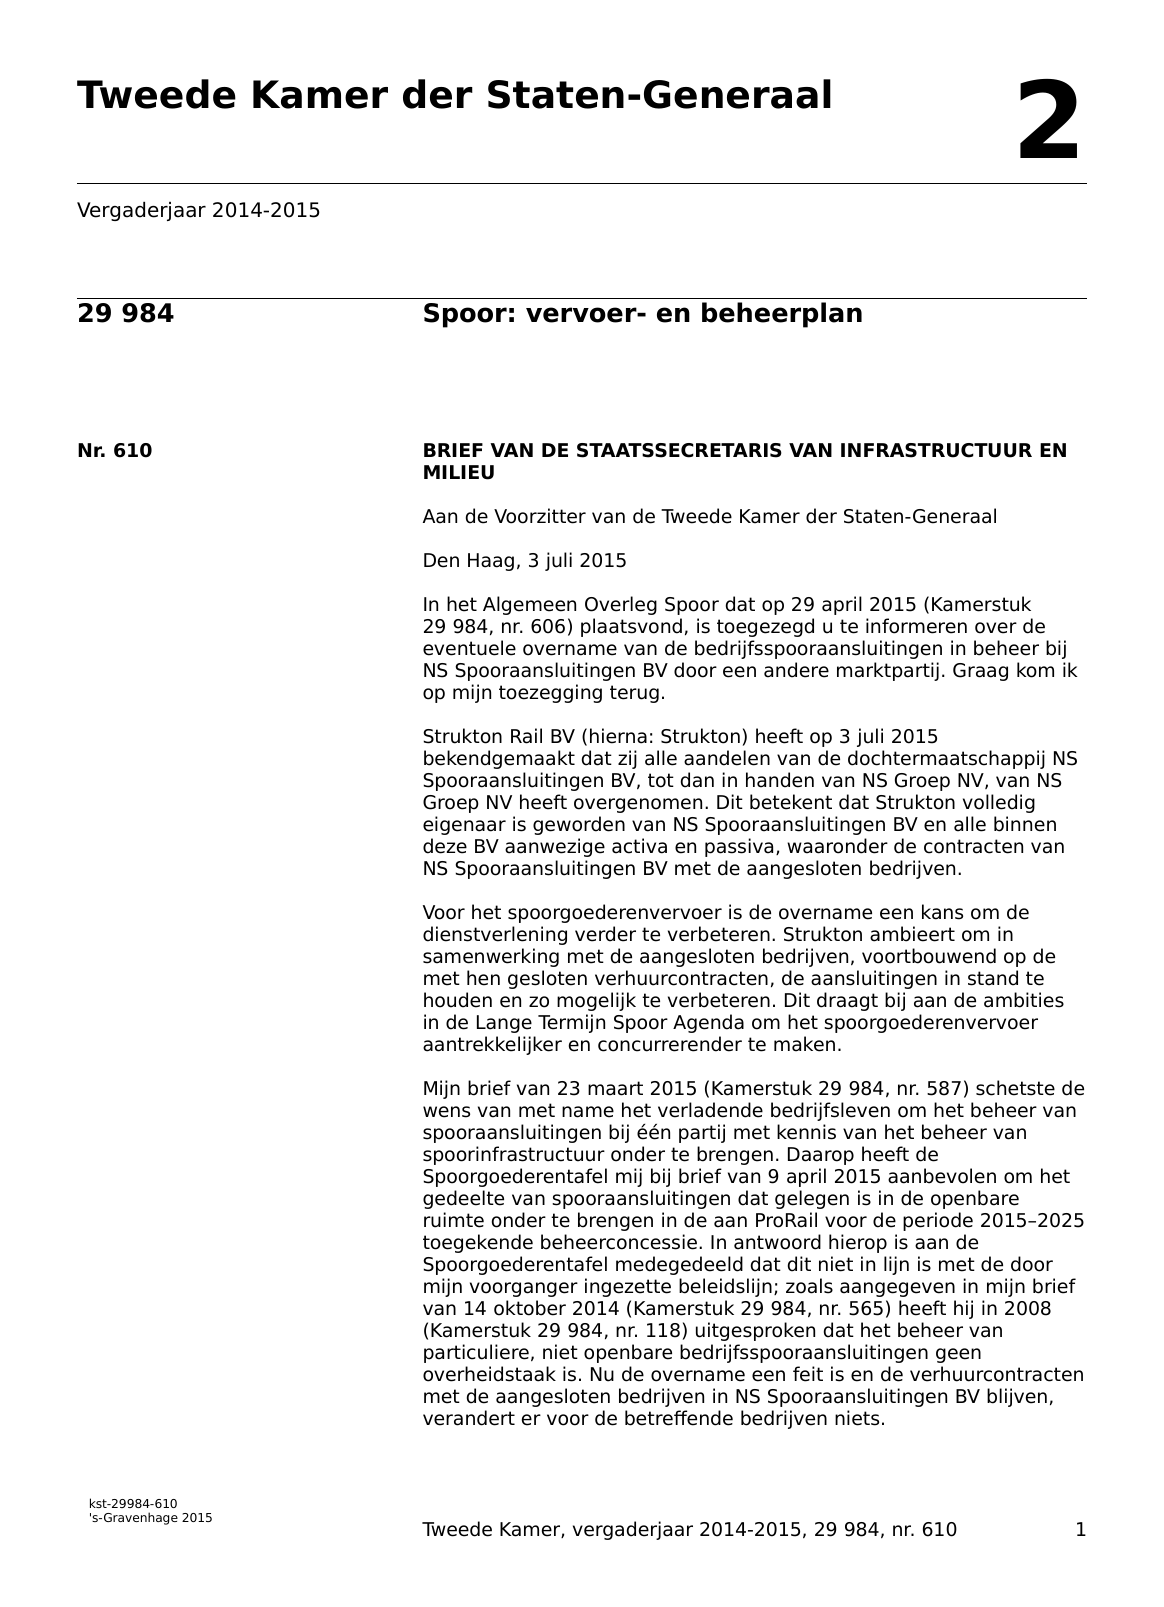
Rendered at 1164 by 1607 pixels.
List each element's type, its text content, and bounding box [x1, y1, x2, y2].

subtitle Nr. 610 BRIEF VAN DE STAATSSECRETARIS VAN INFRASTRUCTUUR EN MILIEU [77, 440, 1087, 484]
table_header Tweede Kamer der Staten-Generaal [77, 59, 886, 183]
text 's-Gravenhage 2015 [88, 1511, 323, 1525]
text Den Haag, 3 juli 2015 [422, 550, 1087, 572]
table_header 2 [886, 59, 1087, 183]
text Aan de Voorzitter van de Tweede Kamer der Staten-Generaal [422, 506, 1087, 528]
text In het Algemeen Overleg Spoor dat op 29 april 2015 (Kamerstuk 29 984, nr. 606) plaatsvond, is toegezegd u te informeren over de eventuele overname van de bedrijfsspooraansluitingen in beheer bij NS Spooraansluitingen BV door een andere marktpartij. Graag kom ik op mijn toezegging terug. [422, 594, 1087, 704]
text Voor het spoorgoederenvervoer is de overname een kans om de dienstverlening verder te verbeteren. Strukton ambieert om in samenwerking met de aangesloten bedrijven, voortbouwend op de met hen gesloten verhuurcontracten, de aansluitingen in stand te houden en zo mogelijk te verbeteren. Dit draagt bij aan de ambities in de Lange Termijn Spoor Agenda om het spoorgoederenvervoer aantrekkelijker en concurrerender te maken. [422, 902, 1087, 1056]
text Strukton Rail BV (hierna: Strukton) heeft op 3 juli 2015 bekendgemaakt dat zij alle aandelen van de dochtermaatschappij NS Spooraansluitingen BV, tot dan in handen van NS Groep NV, van NS Groep NV heeft overgenomen. Dit betekent dat Strukton volledig eigenaar is geworden van NS Spooraansluitingen BV en alle binnen deze BV aanwezige activa en passiva, waaronder de contracten van NS Spooraansluitingen BV met de aangesloten bedrijven. [422, 726, 1087, 880]
table_cell Vergaderjaar 2014-2015 [77, 184, 1087, 298]
subtitle 29 984 Spoor: vervoer- en beheerplan [77, 299, 1087, 329]
text Mijn brief van 23 maart 2015 (Kamerstuk 29 984, nr. 587) schetste de wens van met name het verladende bedrijfsleven om het beheer van spooraansluitingen bij één partij met kennis van het beheer van spoorinfrastructuur onder te brengen. Daarop heeft de Spoorgoederentafel mij bij brief van 9 april 2015 aanbevolen om het gedeelte van spooraansluitingen dat gelegen is in de openbare ruimte onder te brengen in de aan ProRail voor de periode 2015–2025 toegekende beheerconcessie. In antwoord hierop is aan de Spoorgoederentafel medegedeeld dat dit niet in lijn is met de door mijn voorganger ingezette beleidslijn; zoals aangegeven in mijn brief van 14 oktober 2014 (Kamerstuk 29 984, nr. 565) heeft hij in 2008 (Kamerstuk 29 984, nr. 118) uitgesproken dat het beheer van particuliere, niet openbare bedrijfsspooraansluitingen geen overheidstaak is. Nu de overname een feit is en de verhuurcontracten met de aangesloten bedrijven in NS Spooraansluitingen BV blijven, verandert er voor de betreffende bedrijven niets. [422, 1078, 1087, 1430]
text kst-29984-610 [88, 1497, 323, 1511]
